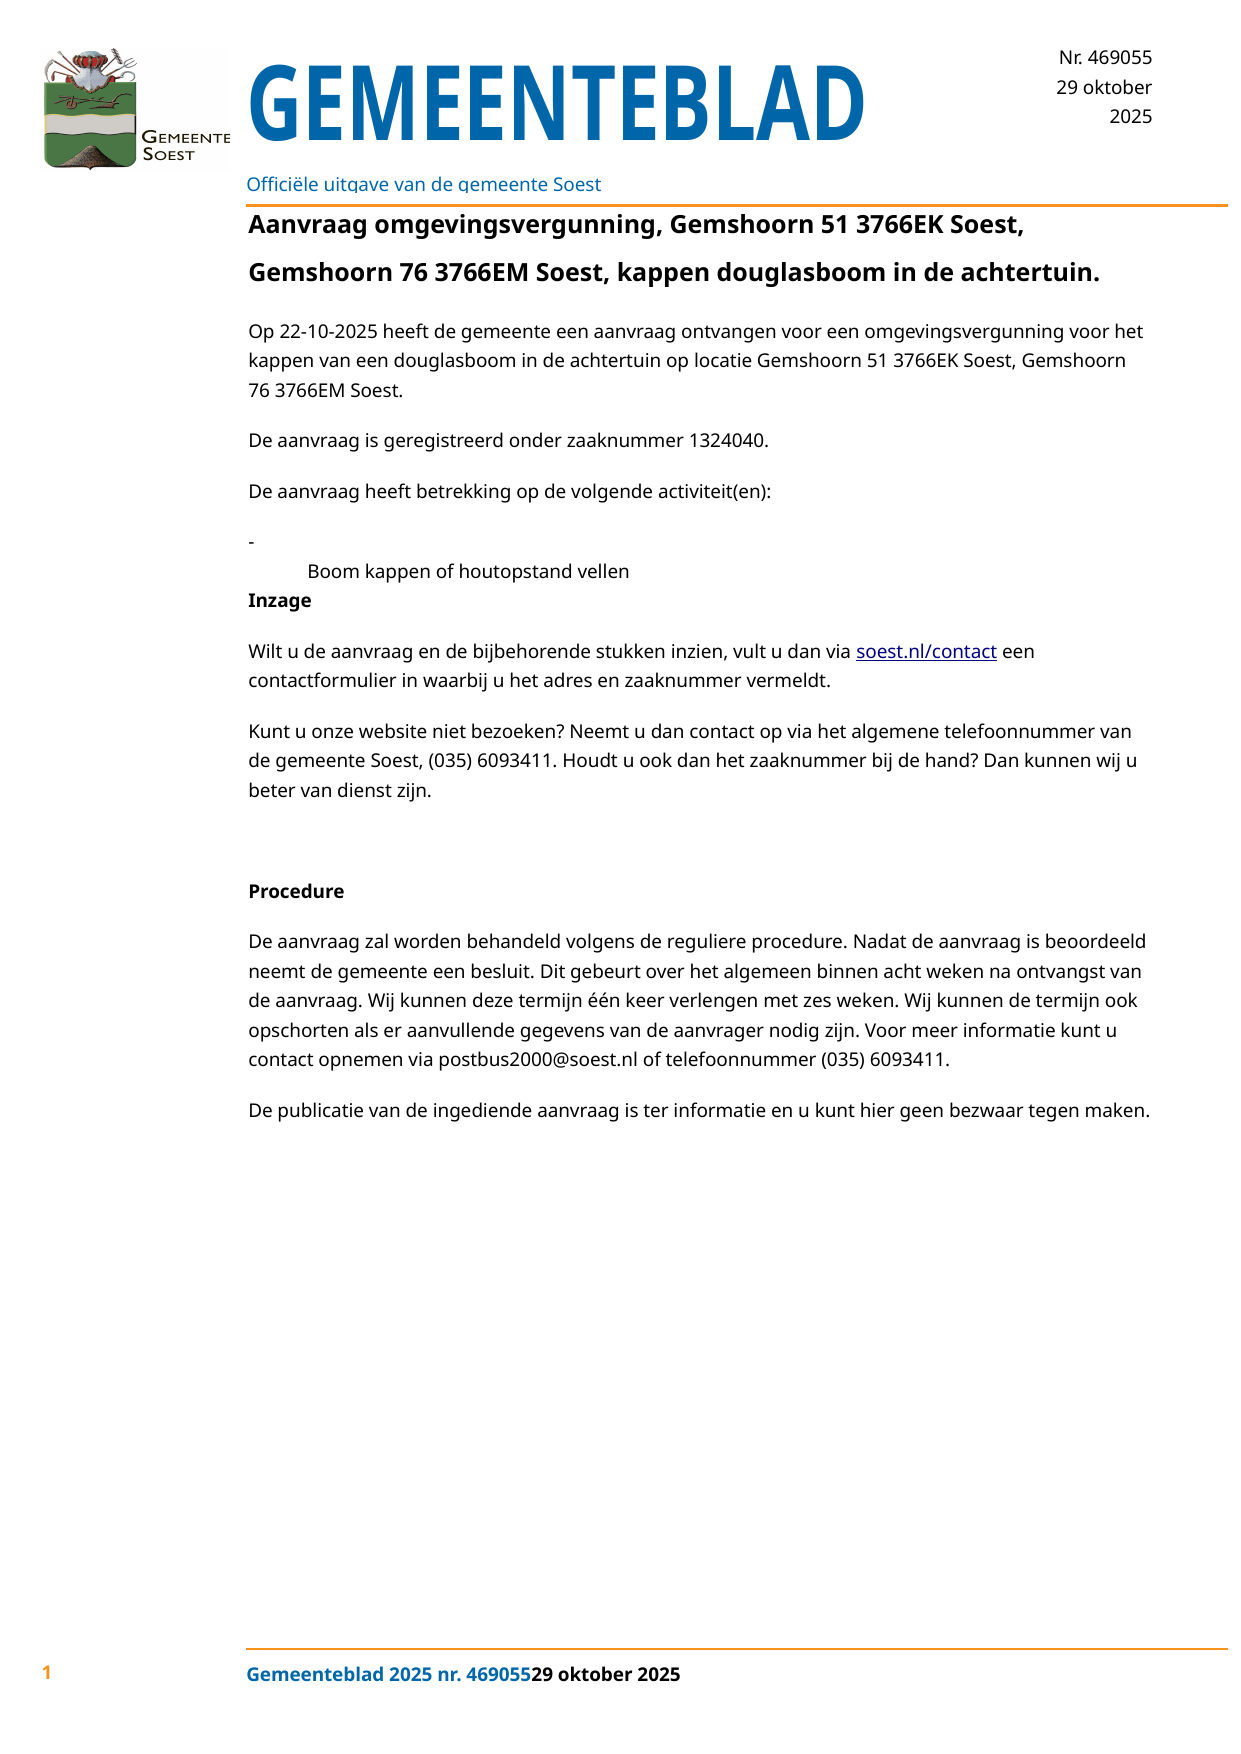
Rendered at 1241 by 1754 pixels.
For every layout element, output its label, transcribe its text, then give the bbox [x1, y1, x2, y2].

text De aanvraag heeft betrekking op de volgende activiteit(en): [248, 478, 1152, 504]
text De aanvraag zal worden behandeld volgens de reguliere procedure. Nadat de aanvraag is beoordeeld neemt de gemeente een besluit. Dit gebeurt over het algemeen binnen acht weken na ontvangst van de aanvraag. Wij kunnen deze termijn één keer verlengen met zes weken. Wij kunnen de termijn ook opschorten als er aanvullende gegevens van de aanvrager nodig zijn. Voor meer informatie kunt u contact opnemen via postbus2000@soest.nl of telefoonnummer (035) 6093411. [248, 928, 1152, 1072]
text De aanvraag is geregistreerd onder zaaknummer 1324040. [248, 427, 1152, 453]
text Inzage [248, 587, 1152, 613]
text Op 22-10-2025 heeft de gemeente een aanvraag ontvangen voor een omgevingsvergunning voor het kappen van een douglasboom in de achtertuin op locatie Gemshoorn 51 3766EK Soest, Gemshoorn 76 3766EM Soest. [248, 318, 1152, 403]
text Aanvraag omgevingsvergunning, Gemshoorn 51 3766EK Soest, Gemshoorn 76 3766EM Soest, kappen douglasboom in de achtertuin. [248, 207, 1152, 288]
text Kunt u onze website niet bezoeken? Neemt u dan contact op via het algemene telefoonnummer van de gemeente Soest, (035) 6093411. Houdt u ook dan het zaaknummer bij de hand? Dan kunnen wij u beter van dienst zijn. [248, 718, 1152, 803]
picture [41, 47, 231, 172]
text Wilt u de aanvraag en de bijbehorende stukken inzien, vult u dan via soest.nl/contact een contactformulier in waarbij u het adres en zaaknummer vermeldt. [248, 638, 1152, 693]
text De publicatie van de ingediende aanvraag is ter informatie en u kunt hier geen bezwaar tegen maken. [248, 1097, 1152, 1123]
list Boom kappen of houtopstand vellen [248, 558, 1152, 584]
text Procedure [248, 878, 1152, 904]
